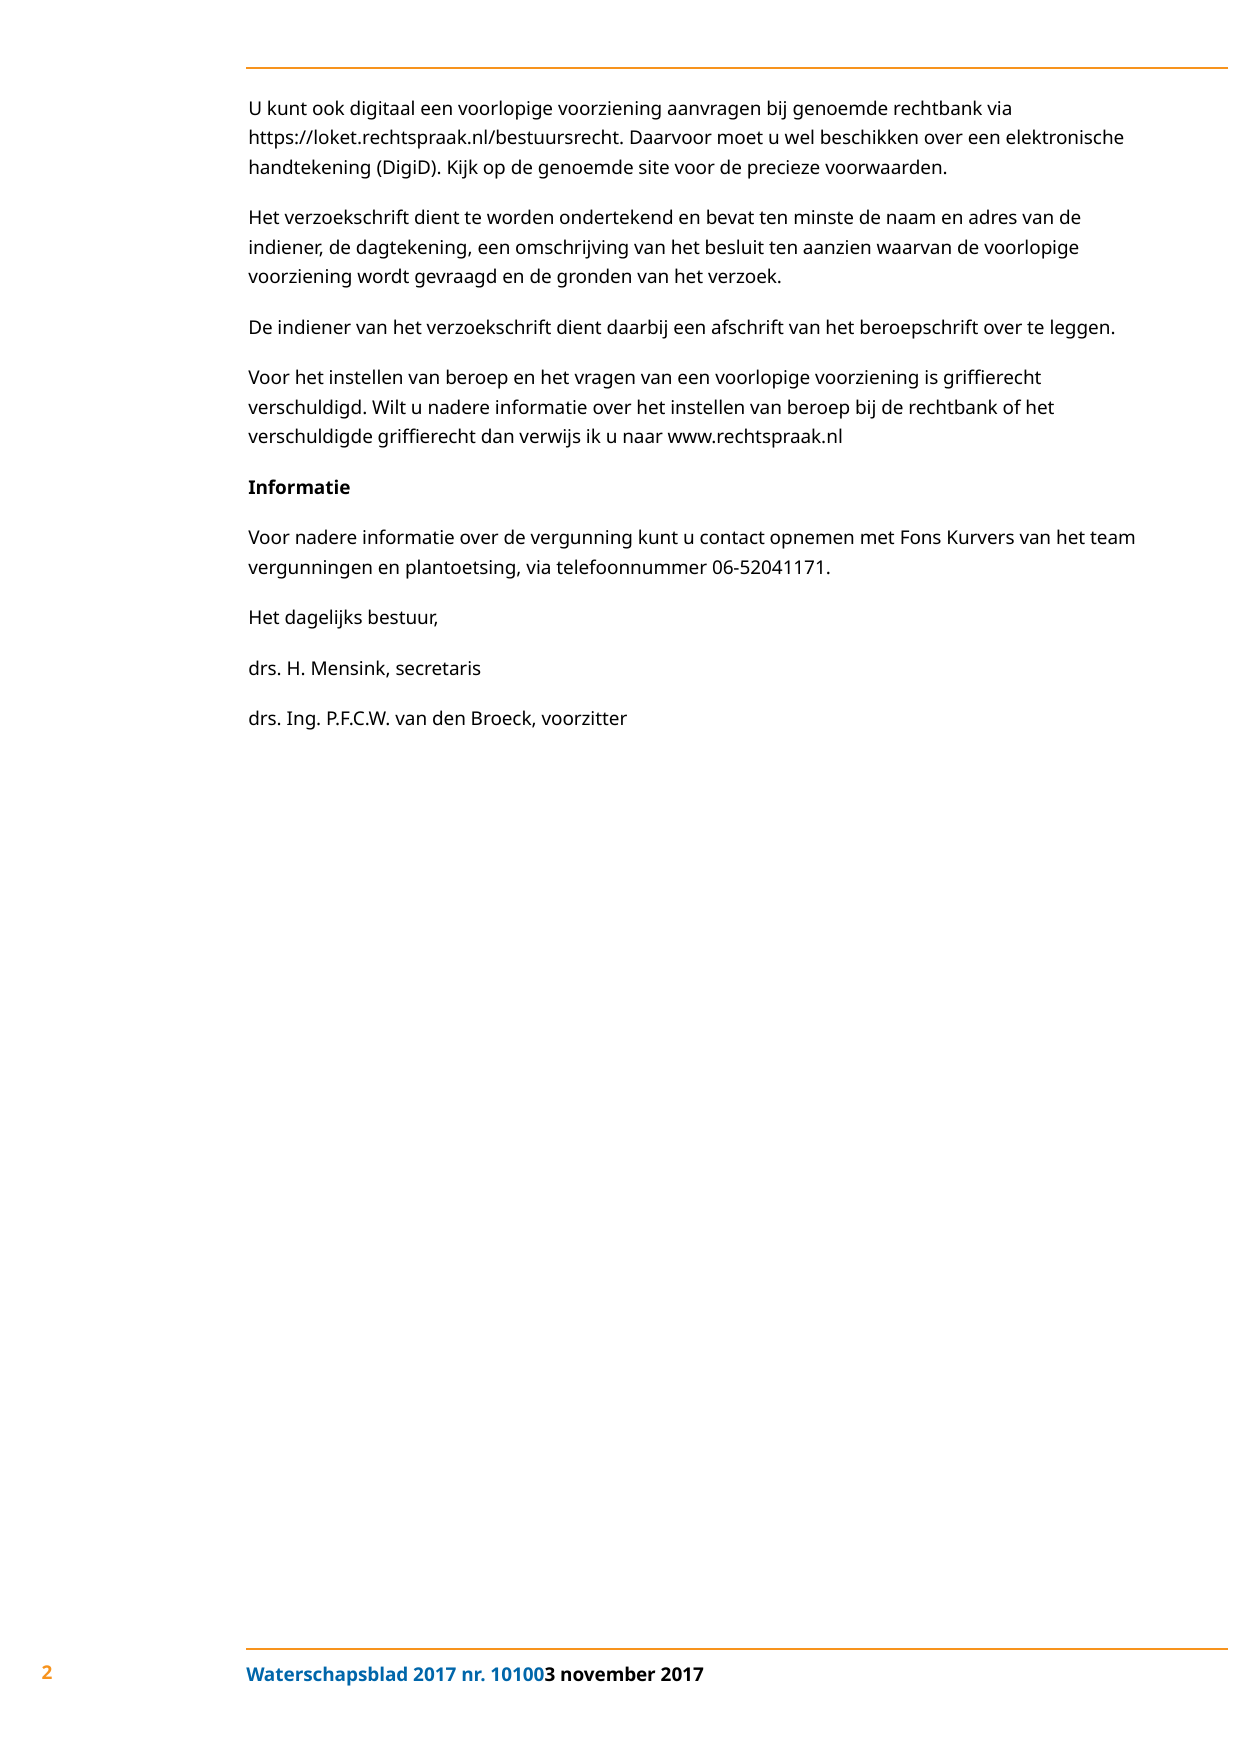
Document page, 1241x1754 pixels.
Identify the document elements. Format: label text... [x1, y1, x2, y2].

text Het dagelijks bestuur, [248, 604, 1152, 630]
text Voor het instellen van beroep en het vragen van een voorlopige voorziening is griffierecht verschuldigd. Wilt u nadere informatie over het instellen van beroep bij de rechtbank of het verschuldigde griffierecht dan verwijs ik u naar www.rechtspraak.nl [248, 364, 1152, 449]
picture [41, 47, 231, 172]
text Voor nadere informatie over de vergunning kunt u contact opnemen met Fons Kurvers van het team vergunningen en plantoetsing, via telefoonnummer 06-52041171. [248, 524, 1152, 580]
text drs. Ing. P.F.C.W. van den Broeck, voorzitter [248, 705, 1152, 731]
text U kunt ook digitaal een voorlopige voorziening aanvragen bij genoemde rechtbank via https://loket.rechtspraak.nl/bestuursrecht. Daarvoor moet u wel beschikken over een elektronische handtekening (DigiD). Kijk op de genoemde site voor de precieze voorwaarden. [248, 95, 1152, 180]
text Het verzoekschrift dient te worden ondertekend en bevat ten minste de naam en adres van de indiener, de dagtekening, een omschrijving van het besluit ten aanzien waarvan de voorlopige voorziening wordt gevraagd en de gronden van het verzoek. [248, 204, 1152, 289]
text drs. H. Mensink, secretaris [248, 655, 1152, 681]
text Informatie [248, 474, 1152, 500]
text De indiener van het verzoekschrift dient daarbij een afschrift van het beroepschrift over te leggen. [248, 314, 1152, 340]
